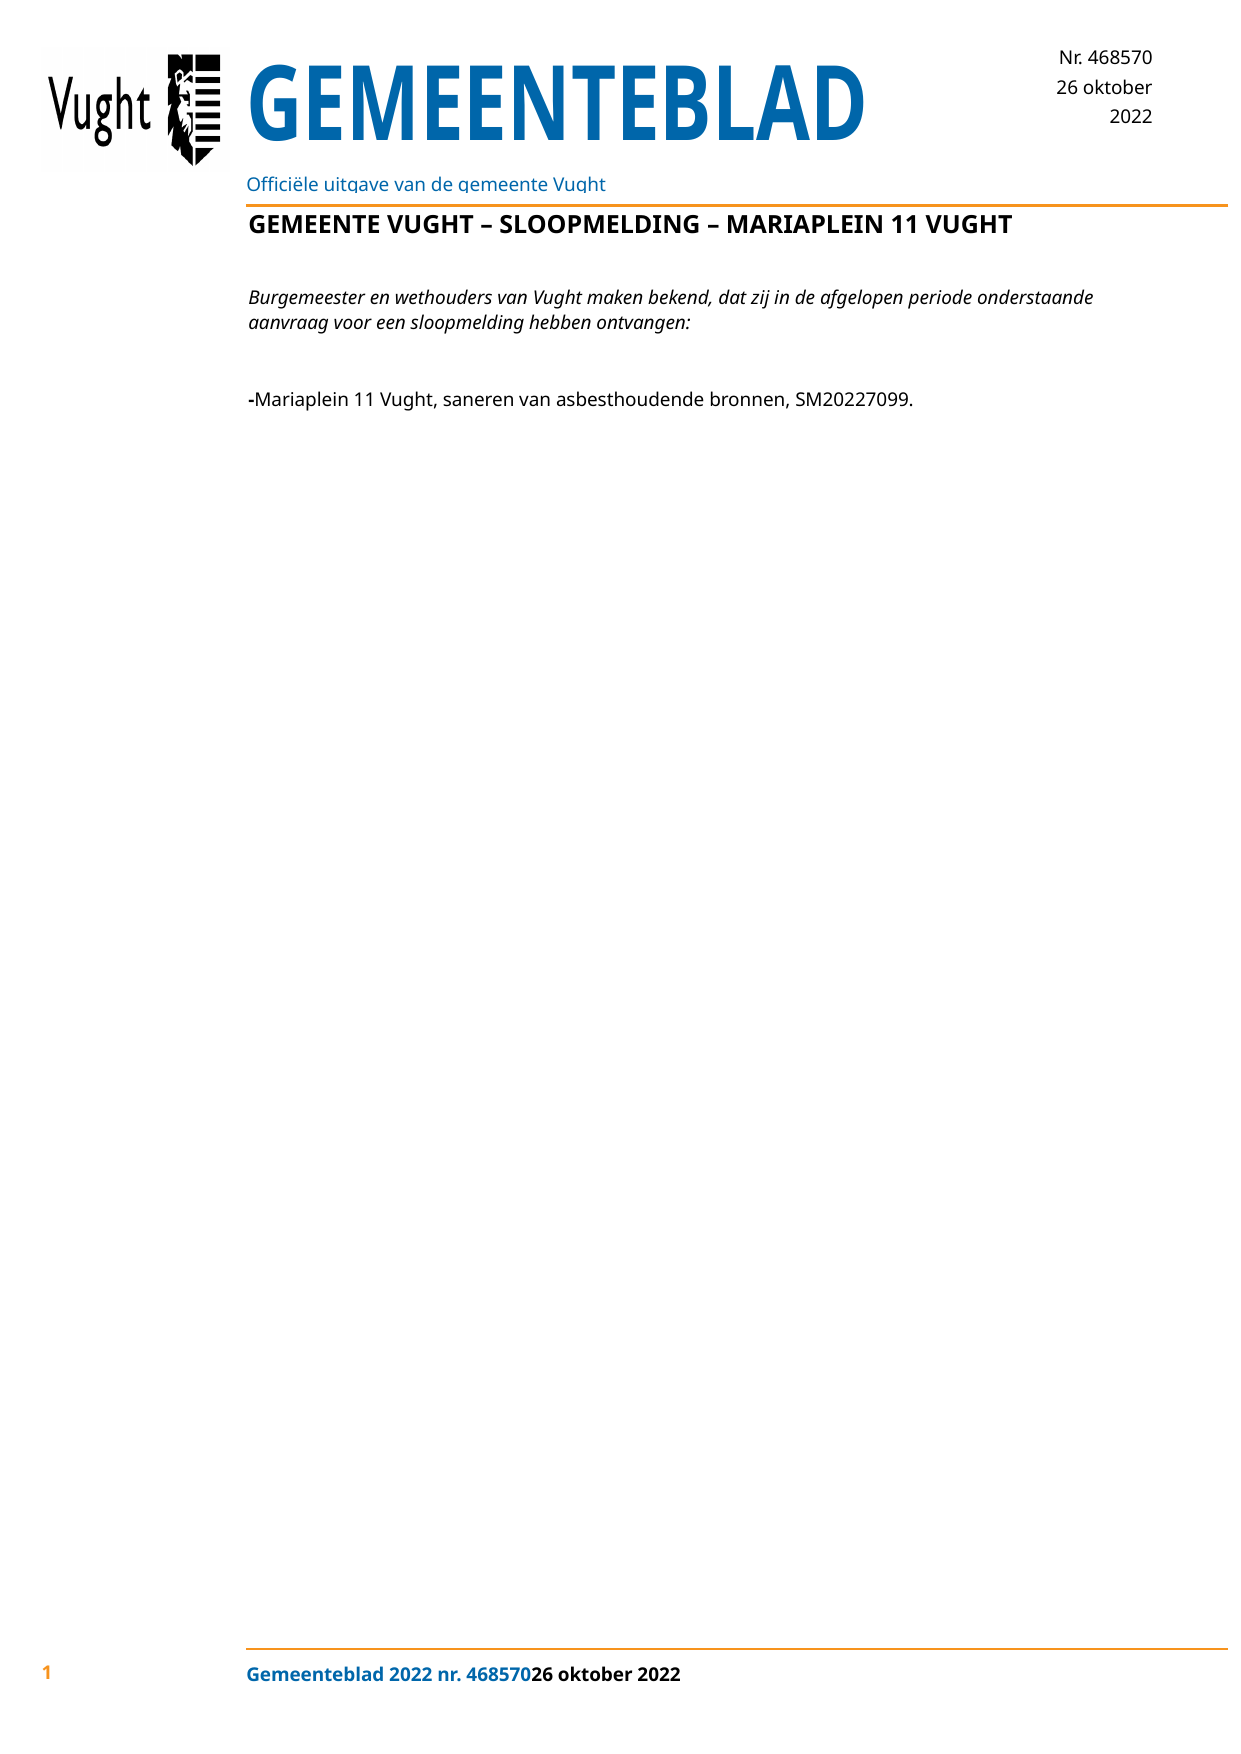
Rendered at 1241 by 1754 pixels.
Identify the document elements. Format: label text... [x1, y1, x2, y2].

text -Mariaplein 11 Vught, saneren van asbesthoudende bronnen, SM20227099. [248, 386, 1152, 411]
text GEMEENTE VUGHT – SLOOPMELDING – MARIAPLEIN 11 VUGHT [248, 207, 1152, 241]
text Burgemeester en wethouders van Vught maken bekend, dat zij in de afgelopen periode onderstaande aanvraag voor een sloopmelding hebben ontvangen: [248, 284, 1152, 335]
picture [41, 47, 231, 172]
